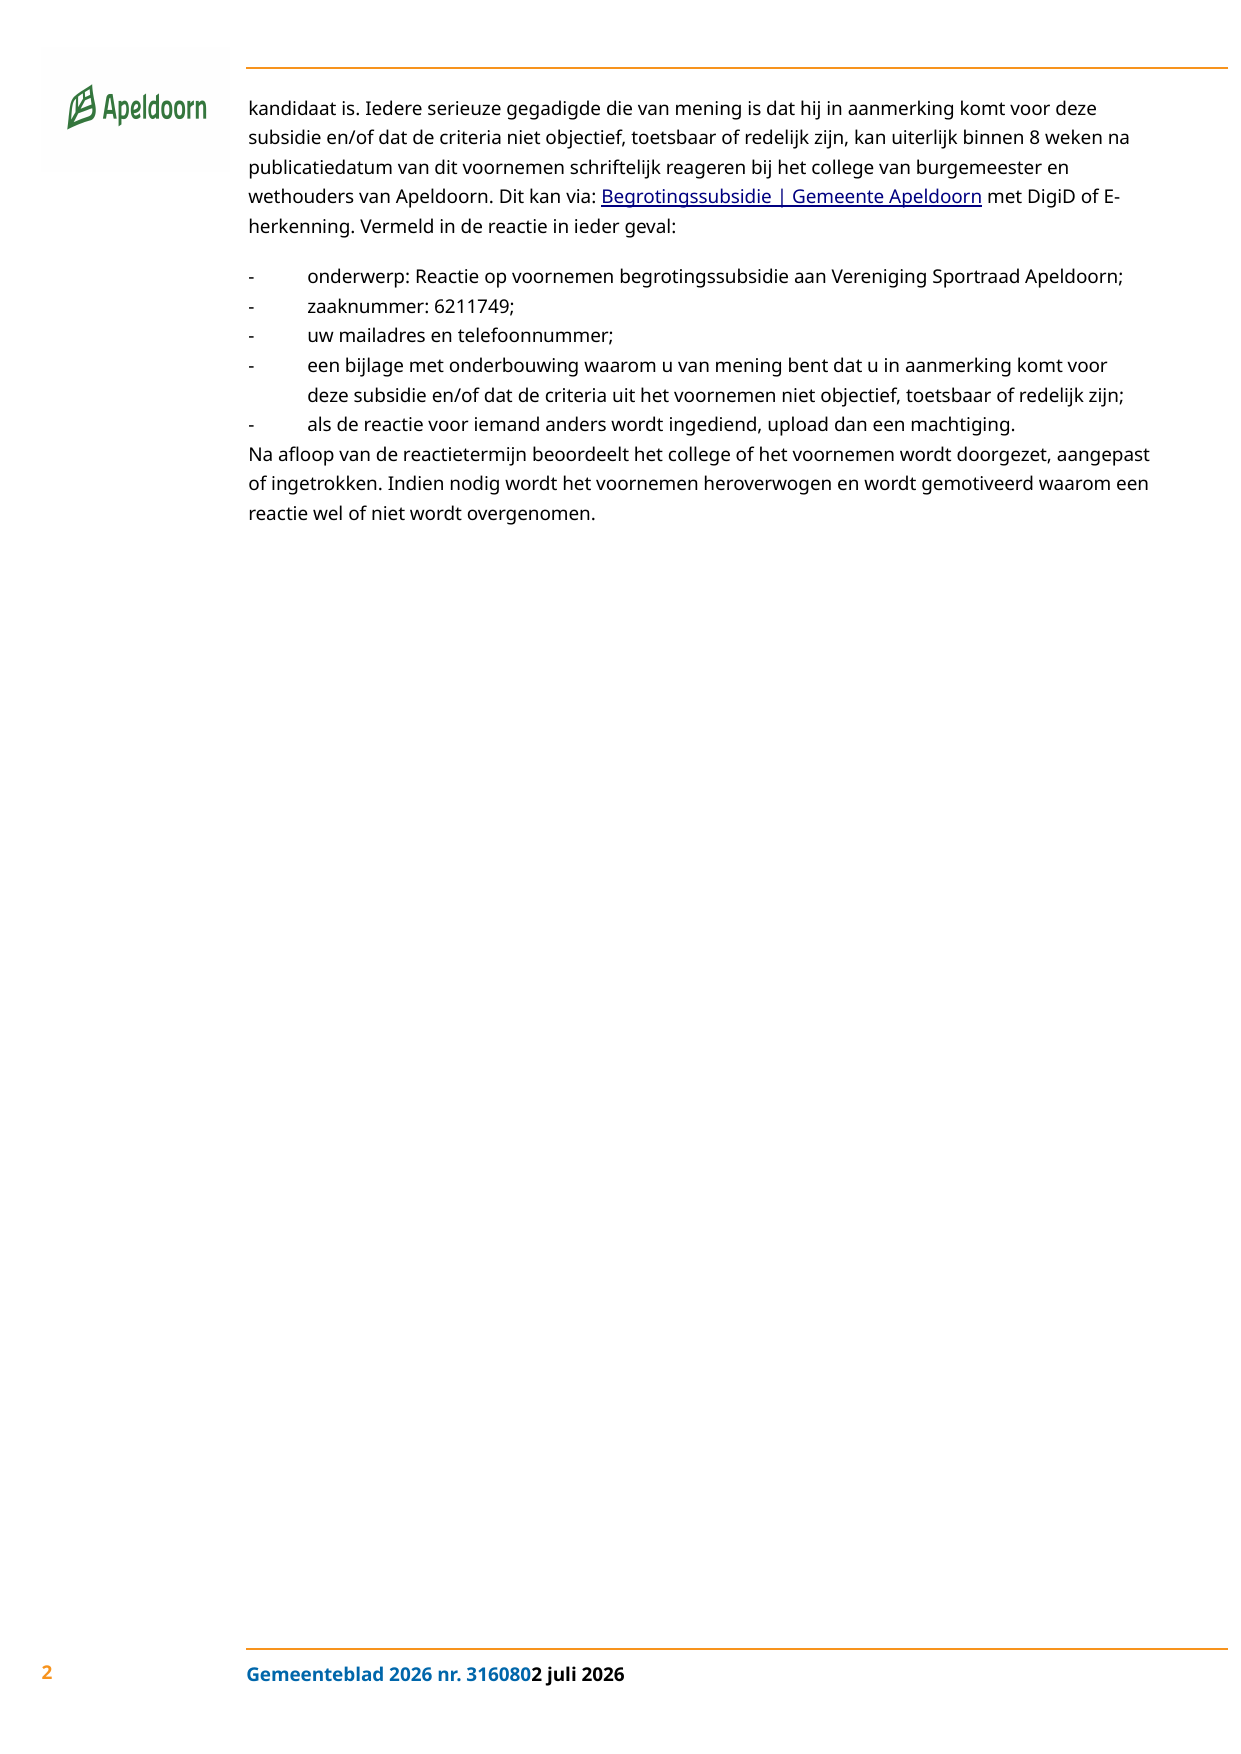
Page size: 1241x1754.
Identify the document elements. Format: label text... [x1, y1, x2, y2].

list als de reactie voor iemand anders wordt ingediend, upload dan een machtiging. [248, 411, 1152, 437]
list zaaknummer: 6211749; [248, 293, 1152, 319]
list een bijlage met onderbouwing waarom u van mening bent dat u in aanmerking komt voor deze subsidie en/of dat de criteria uit het voornemen niet objectief, toetsbaar of redelijk zijn; [248, 352, 1152, 408]
list onderwerp: Reactie op voornemen begrotingssubsidie aan Vereniging Sportraad Apeldoorn; [248, 263, 1152, 289]
list uw mailadres en telefoonnummer; [248, 323, 1152, 348]
picture [41, 47, 231, 172]
text Na afloop van de reactietermijn beoordeelt het college of het voornemen wordt doorgezet, aangepast of ingetrokken. Indien nodig wordt het voornemen heroverwogen en wordt gemotiveerd waarom een reactie wel of niet wordt overgenomen. [248, 441, 1152, 526]
text kandidaat is. Iedere serieuze gegadigde die van mening is dat hij in aanmerking komt voor deze subsidie en/of dat de criteria niet objectief, toetsbaar of redelijk zijn, kan uiterlijk binnen 8 weken na publicatiedatum van dit voornemen schriftelijk reageren bij het college van burgemeester en wethouders van Apeldoorn. Dit kan via: Begrotingssubsidie | Gemeente Apeldoorn met DigiD of E-herkenning. Vermeld in de reactie in ieder geval: [248, 95, 1152, 239]
